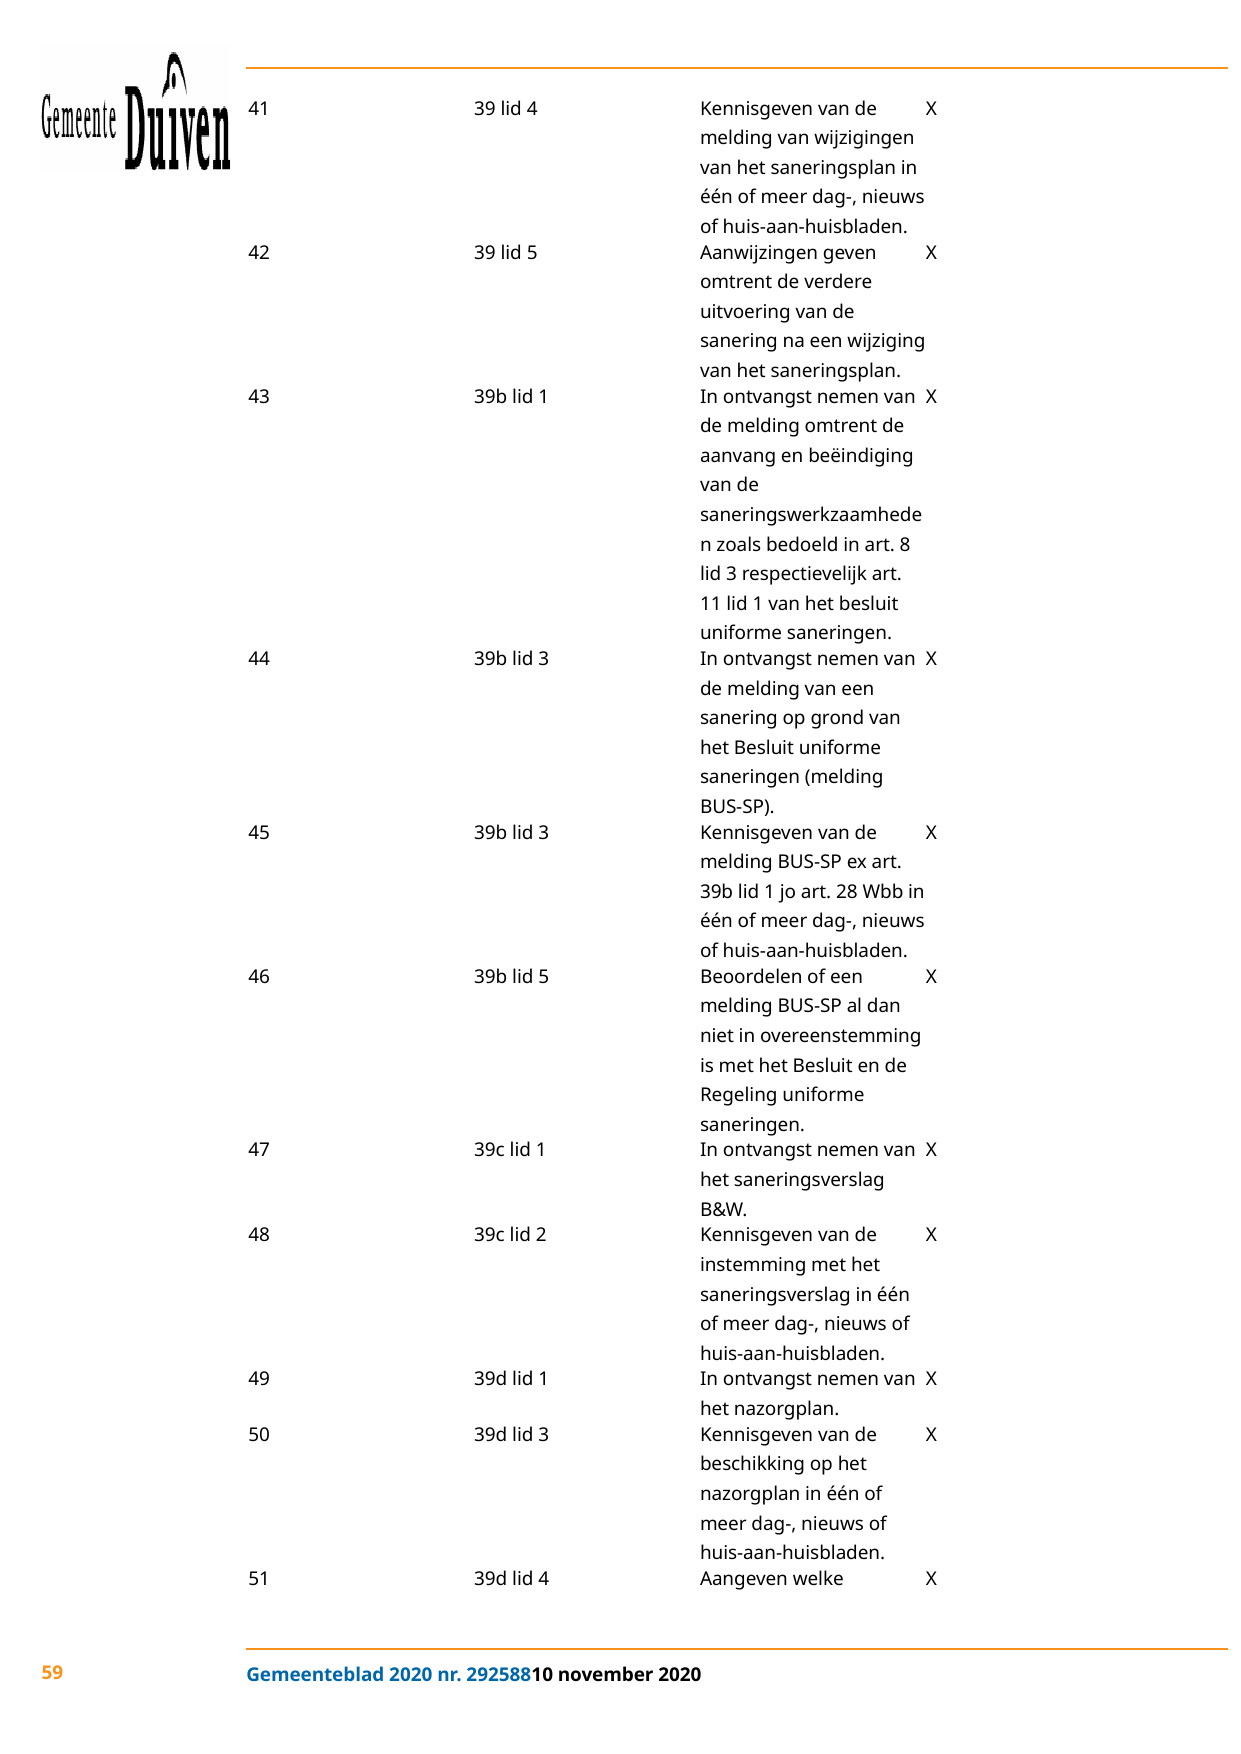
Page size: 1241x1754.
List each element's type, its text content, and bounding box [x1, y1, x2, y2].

table_cell Kennisgeven van de melding BUS-SP ex art. 39b lid 1 jo art. 28 Wbb in één of meer dag-, nieuws of huis-aan-huisbladen. [700, 819, 926, 963]
table_cell Beoordelen of een melding BUS-SP al dan niet in overeenstemming is met het Besluit en de Regeling uniforme saneringen. [700, 963, 926, 1137]
table_cell Kennisgeven van de beschikking op het nazorgplan in één of meer dag-, nieuws of huis-aan-huisbladen. [700, 1421, 926, 1565]
picture [41, 47, 231, 172]
table_cell 39d lid 4 [474, 1565, 700, 1591]
table_cell 47 [248, 1137, 474, 1222]
table_cell X [926, 1137, 1152, 1222]
table_cell In ontvangst nemen van de melding van een sanering op grond van het Besluit uniforme saneringen (melding BUS-SP). [700, 645, 926, 819]
table_cell Aangeven welke [700, 1565, 926, 1591]
table_cell 48 [248, 1222, 474, 1366]
table_cell X [926, 645, 1152, 819]
table_cell X [926, 383, 1152, 645]
table_cell X [926, 1421, 1152, 1565]
table_cell In ontvangst nemen van het saneringsverslag B&W. [700, 1137, 926, 1222]
table_cell 39 lid 5 [474, 239, 700, 383]
table_cell 50 [248, 1421, 474, 1565]
table_cell In ontvangst nemen van het nazorgplan. [700, 1366, 926, 1421]
table_cell X [926, 819, 1152, 963]
table_cell 45 [248, 819, 474, 963]
table_cell X [926, 963, 1152, 1137]
table_cell 39d lid 1 [474, 1366, 700, 1421]
table_cell 44 [248, 645, 474, 819]
table_cell X [926, 239, 1152, 383]
table_cell Aanwijzingen geven omtrent de verdere uitvoering van de sanering na een wijziging van het saneringsplan. [700, 239, 926, 383]
table_cell 39d lid 3 [474, 1421, 700, 1565]
table_cell 39b lid 5 [474, 963, 700, 1137]
table_cell X [926, 1222, 1152, 1366]
table_cell 49 [248, 1366, 474, 1421]
table_cell 51 [248, 1565, 474, 1591]
table_cell X [926, 95, 1152, 239]
table_cell 39b lid 3 [474, 645, 700, 819]
table_cell 39c lid 2 [474, 1222, 700, 1366]
table_cell 39b lid 3 [474, 819, 700, 963]
table_cell 39b lid 1 [474, 383, 700, 645]
table_cell 43 [248, 383, 474, 645]
table_cell Kennisgeven van de melding van wijzigingen van het saneringsplan in één of meer dag-, nieuws of huis-aan-huisbladen. [700, 95, 926, 239]
table_cell X [926, 1565, 1152, 1591]
table_cell 42 [248, 239, 474, 383]
table_cell X [926, 1366, 1152, 1421]
table_cell 46 [248, 963, 474, 1137]
table_cell In ontvangst nemen van de melding omtrent de aanvang en beëindiging van de saneringswerkzaamheden zoals bedoeld in art. 8 lid 3 respectievelijk art. 11 lid 1 van het besluit uniforme saneringen. [700, 383, 926, 645]
table_cell 39 lid 4 [474, 95, 700, 239]
table_cell 39c lid 1 [474, 1137, 700, 1222]
table_cell 41 [248, 95, 474, 239]
table_cell Kennisgeven van de instemming met het saneringsverslag in één of meer dag-, nieuws of huis-aan-huisbladen. [700, 1222, 926, 1366]
